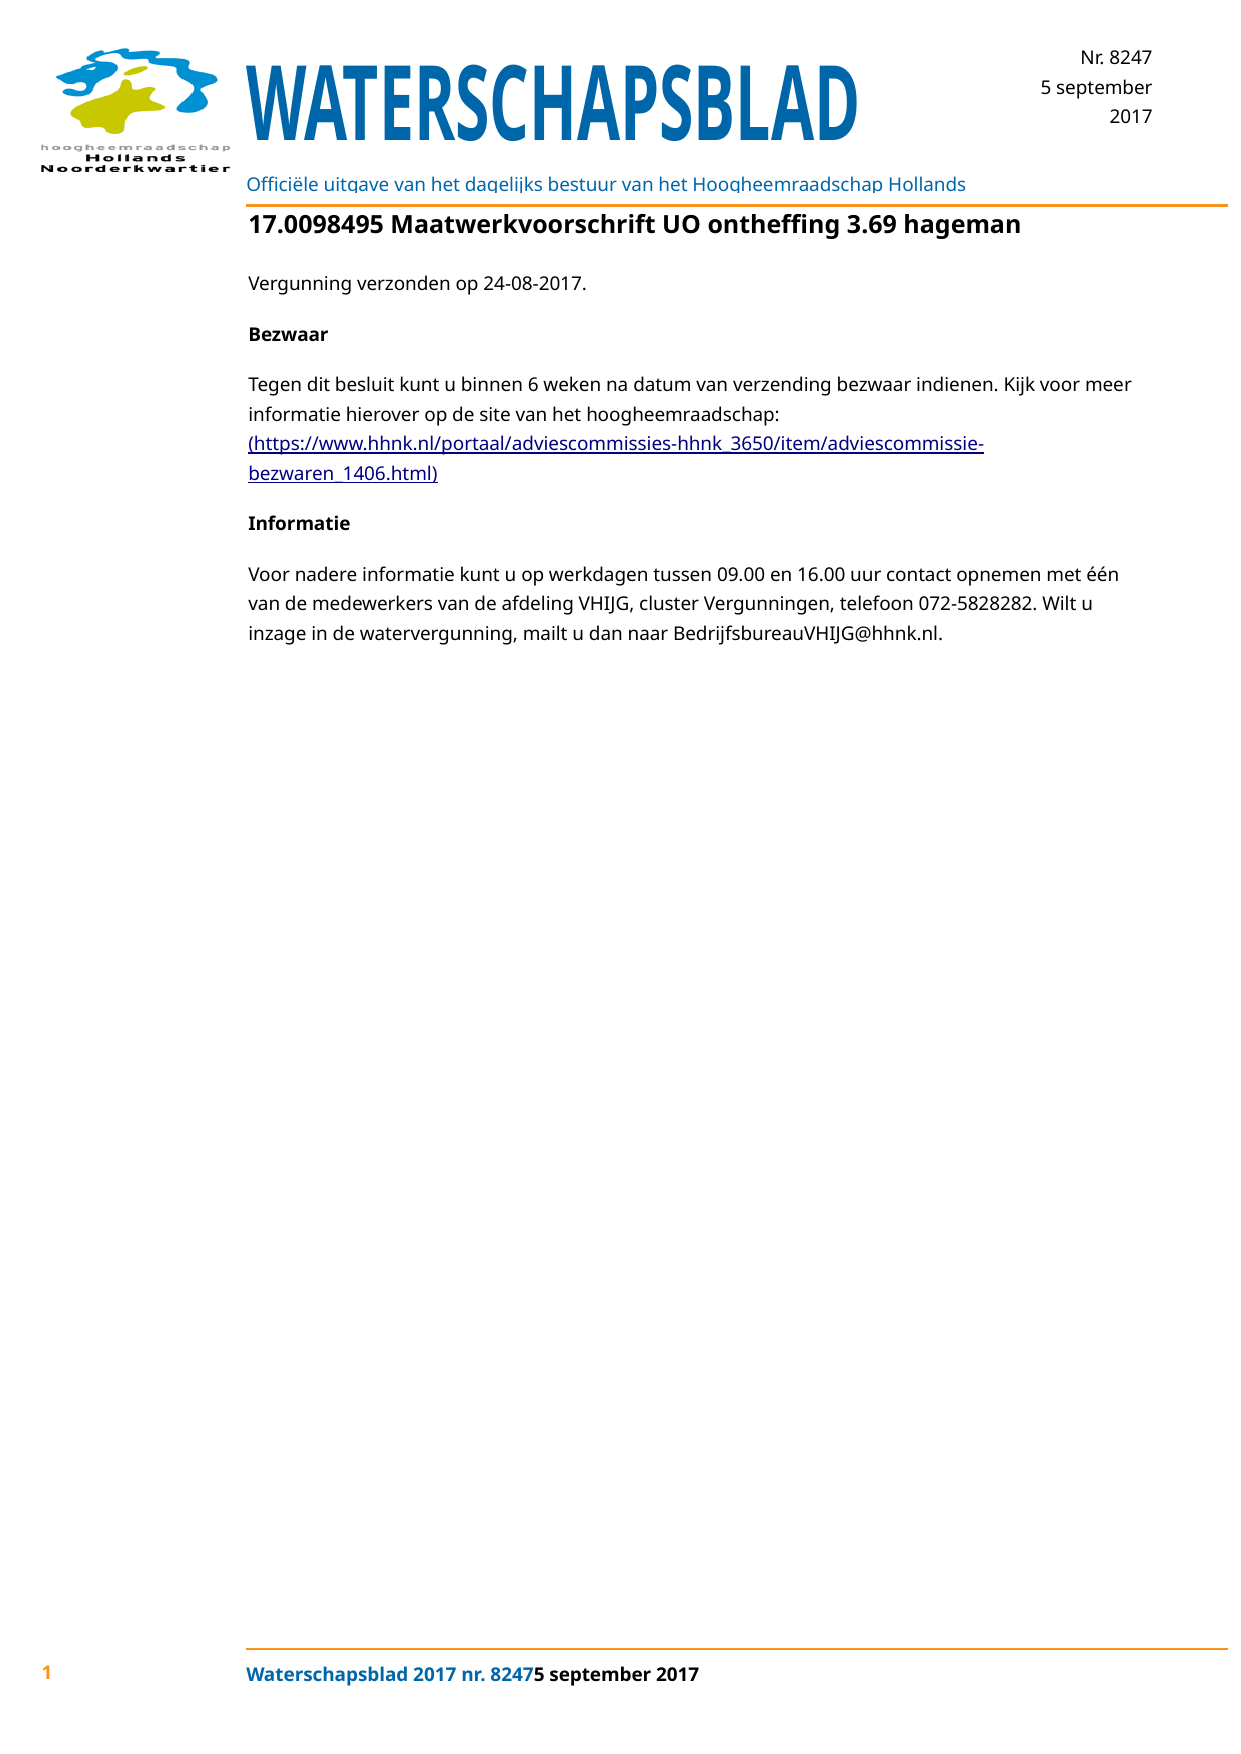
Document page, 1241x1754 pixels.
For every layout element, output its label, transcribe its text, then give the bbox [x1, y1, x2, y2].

text Bezwaar [248, 321, 1152, 346]
text Vergunning verzonden op 24-08-2017. [248, 270, 1152, 296]
text Tegen dit besluit kunt u binnen 6 weken na datum van verzending bezwaar indienen. Kijk voor meer informatie hierover op de site van het hoogheemraadschap: (https://www.hhnk.nl/portaal/adviescommissies-hhnk_3650/item/adviescommissie-bezwaren_1406.html) [248, 371, 1152, 486]
text Informatie [248, 510, 1152, 536]
text 17.0098495 Maatwerkvoorschrift UO ontheffing 3.69 hageman [248, 207, 1152, 241]
text Voor nadere informatie kunt u op werkdagen tussen 09.00 en 16.00 uur contact opnemen met één van de medewerkers van de afdeling VHIJG, cluster Vergunningen, telefoon 072-5828282. Wilt u inzage in de watervergunning, mailt u dan naar BedrijfsbureauVHIJG@hhnk.nl. [248, 561, 1152, 646]
picture [41, 47, 231, 172]
